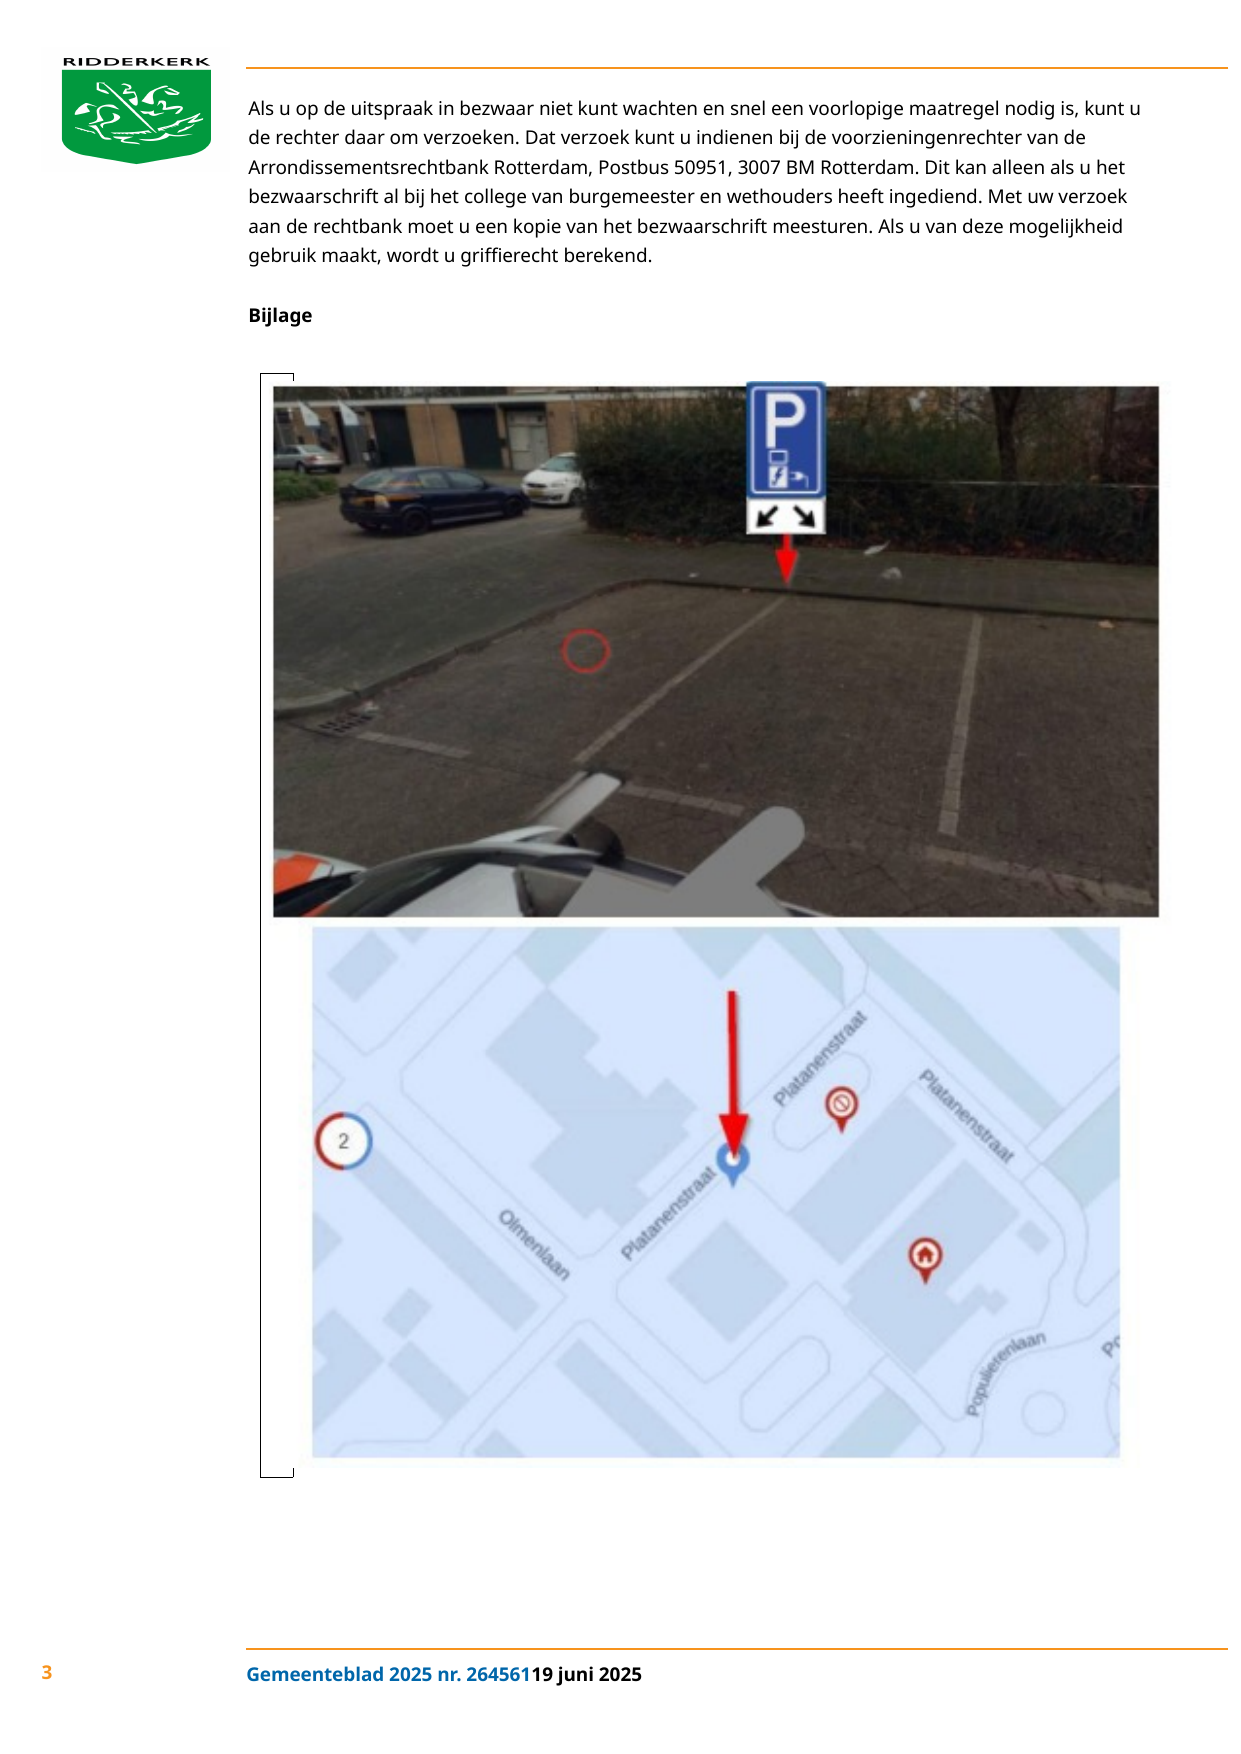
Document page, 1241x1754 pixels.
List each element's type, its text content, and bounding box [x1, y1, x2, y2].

picture [268, 381, 1173, 1468]
picture [41, 47, 231, 172]
text Als u op de uitspraak in bezwaar niet kunt wachten en snel een voorlopige maatregel nodig is, kunt u de rechter daar om verzoeken. Dat verzoek kunt u indienen bij de voorzieningenrechter van de Arrondissementsrechtbank Rotterdam, Postbus 50951, 3007 BM Rotterdam. Dit kan alleen als u het bezwaarschrift al bij het college van burgemeester en wethouders heeft ingediend. Met uw verzoek aan de rechtbank moet u een kopie van het bezwaarschrift meesturen. Als u van deze mogelijkheid gebruik maakt, wordt u griffierecht berekend. [248, 95, 1152, 268]
text Bijlage [248, 302, 1152, 328]
